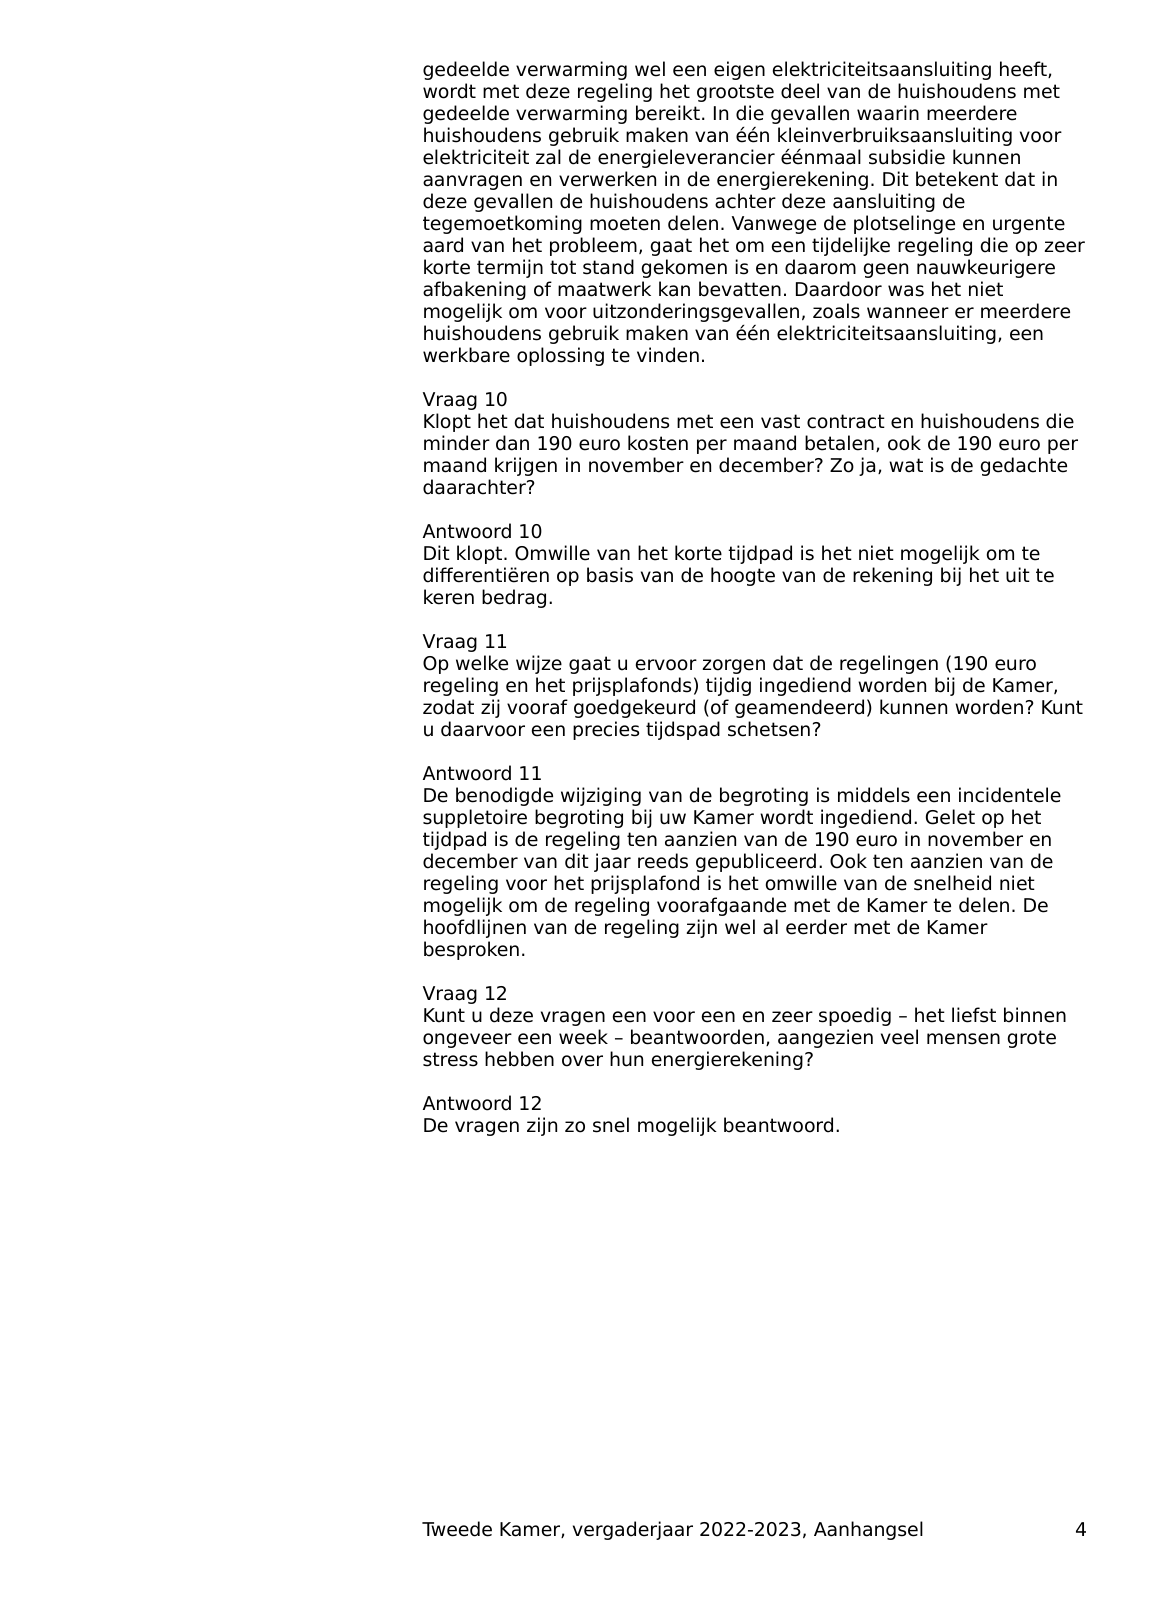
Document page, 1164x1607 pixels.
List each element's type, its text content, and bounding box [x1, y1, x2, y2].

text Antwoord 10 [422, 521, 1087, 543]
text De vragen zijn zo snel mogelijk beantwoord. [422, 1115, 1087, 1137]
text Antwoord 12 [422, 1093, 1087, 1115]
text Antwoord 11 [422, 763, 1087, 785]
text Vraag 12 [422, 983, 1087, 1005]
text Klopt het dat huishoudens met een vast contract en huishoudens die minder dan 190 euro kosten per maand betalen, ook de 190 euro per maand krijgen in november en december? Zo ja, wat is de gedachte daarachter? [422, 411, 1087, 499]
text Vraag 11 [422, 631, 1087, 653]
text Op welke wijze gaat u ervoor zorgen dat de regelingen (190 euro regeling en het prijsplafonds) tijdig ingediend worden bij de Kamer, zodat zij vooraf goedgekeurd (of geamendeerd) kunnen worden? Kunt u daarvoor een precies tijdspad schetsen? [422, 653, 1087, 741]
text Kunt u deze vragen een voor een en zeer spoedig – het liefst binnen ongeveer een week – beantwoorden, aangezien veel mensen grote stress hebben over hun energierekening? [422, 1005, 1087, 1071]
text Vraag 10 [422, 389, 1087, 411]
text De benodigde wijziging van de begroting is middels een incidentele suppletoire begroting bij uw Kamer wordt ingediend. Gelet op het tijdpad is de regeling ten aanzien van de 190 euro in november en december van dit jaar reeds gepubliceerd. Ook ten aanzien van de regeling voor het prijsplafond is het omwille van de snelheid niet mogelijk om de regeling voorafgaande met de Kamer te delen. De hoofdlijnen van de regeling zijn wel al eerder met de Kamer besproken. [422, 785, 1087, 961]
text Dit klopt. Omwille van het korte tijdpad is het niet mogelijk om te differentiëren op basis van de hoogte van de rekening bij het uit te keren bedrag. [422, 543, 1087, 609]
text gedeelde verwarming wel een eigen elektriciteitsaansluiting heeft, wordt met deze regeling het grootste deel van de huishoudens met gedeelde verwarming bereikt. In die gevallen waarin meerdere huishoudens gebruik maken van één kleinverbruiksaansluiting voor elektriciteit zal de energieleverancier éénmaal subsidie kunnen aanvragen en verwerken in de energierekening. Dit betekent dat in deze gevallen de huishoudens achter deze aansluiting de tegemoetkoming moeten delen. Vanwege de plotselinge en urgente aard van het probleem, gaat het om een tijdelijke regeling die op zeer korte termijn tot stand gekomen is en daarom geen nauwkeurigere afbakening of maatwerk kan bevatten. Daardoor was het niet mogelijk om voor uitzonderingsgevallen, zoals wanneer er meerdere huishoudens gebruik maken van één elektriciteitsaansluiting, een werkbare oplossing te vinden. [422, 59, 1087, 367]
